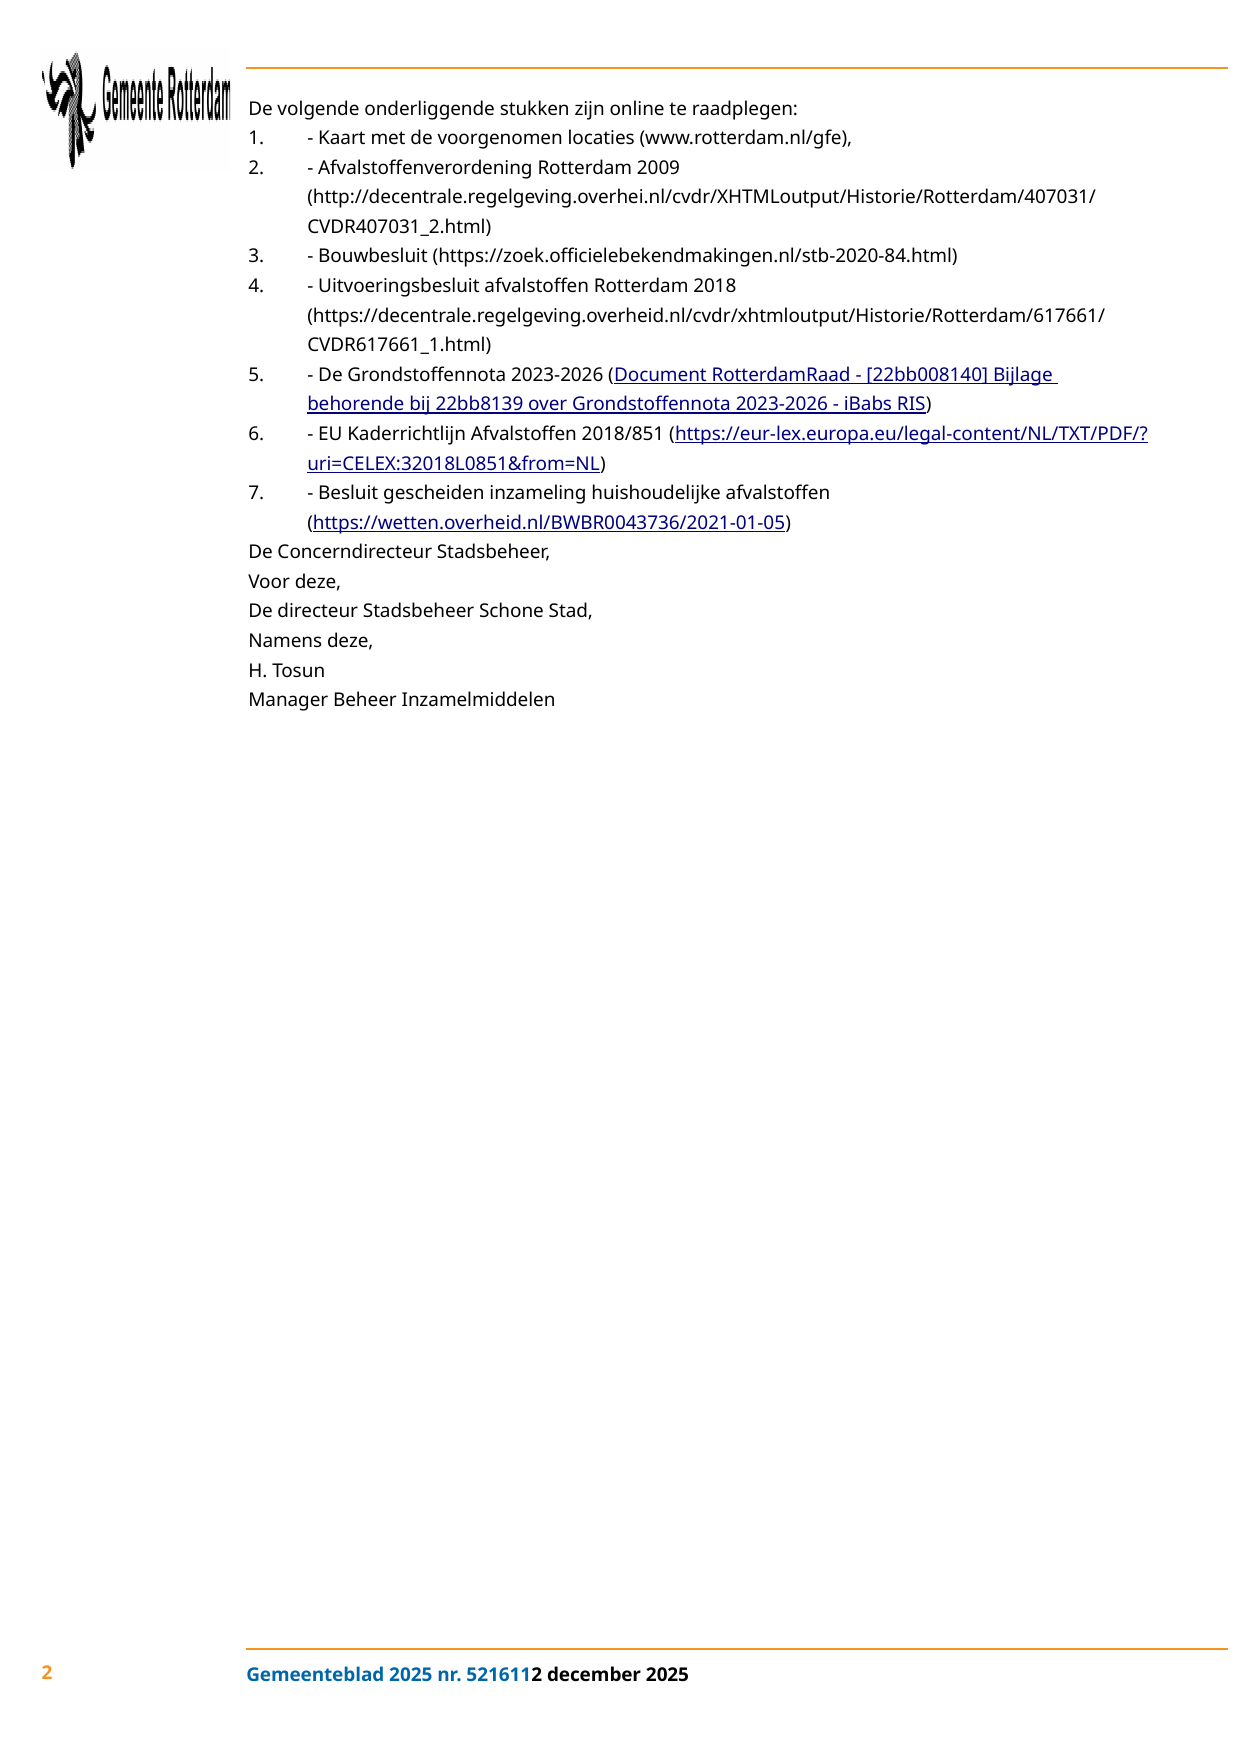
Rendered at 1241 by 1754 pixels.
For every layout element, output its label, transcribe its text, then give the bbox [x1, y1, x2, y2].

list - Besluit gescheiden inzameling huishoudelijke afvalstoffen (https://wetten.overheid.nl/BWBR0043736/2021-01-05) [248, 479, 1152, 535]
text Manager Beheer Inzamelmiddelen [248, 686, 1152, 712]
list - Afvalstoffenverordening Rotterdam 2009 (http://decentrale.regelgeving.overhei.nl/cvdr/XHTMLoutput/Historie/Rotterdam/407031/CVDR407031_2.html) [248, 154, 1152, 239]
text De directeur Stadsbeheer Schone Stad, [248, 598, 1152, 623]
list - Kaart met de voorgenomen locaties (www.rotterdam.nl/gfe), [248, 124, 1152, 150]
list - EU Kaderrichtlijn Afvalstoffen 2018/851 (https://eur-lex.europa.eu/legal-content/NL/TXT/PDF/?uri=CELEX:32018L0851&from=NL) [248, 420, 1152, 476]
list - Uitvoeringsbesluit afvalstoffen Rotterdam 2018 (https://decentrale.regelgeving.overheid.nl/cvdr/xhtmloutput/Historie/Rotterdam/617661/CVDR617661_1.html) [248, 272, 1152, 357]
list - Bouwbesluit (https://zoek.officielebekendmakingen.nl/stb-2020-84.html) [248, 243, 1152, 268]
text Voor deze, [248, 568, 1152, 594]
text De Concerndirecteur Stadsbeheer, [248, 538, 1152, 564]
text De volgende onderliggende stukken zijn online te raadplegen: [248, 95, 1152, 121]
text Namens deze, [248, 627, 1152, 653]
list - De Grondstoffennota 2023-2026 (Document RotterdamRaad - [22bb008140] Bijlage behorende bij 22bb8139 over Grondstoffennota 2023-2026 - iBabs RIS) [248, 361, 1152, 416]
picture [41, 47, 231, 172]
text H. Tosun [248, 657, 1152, 683]
